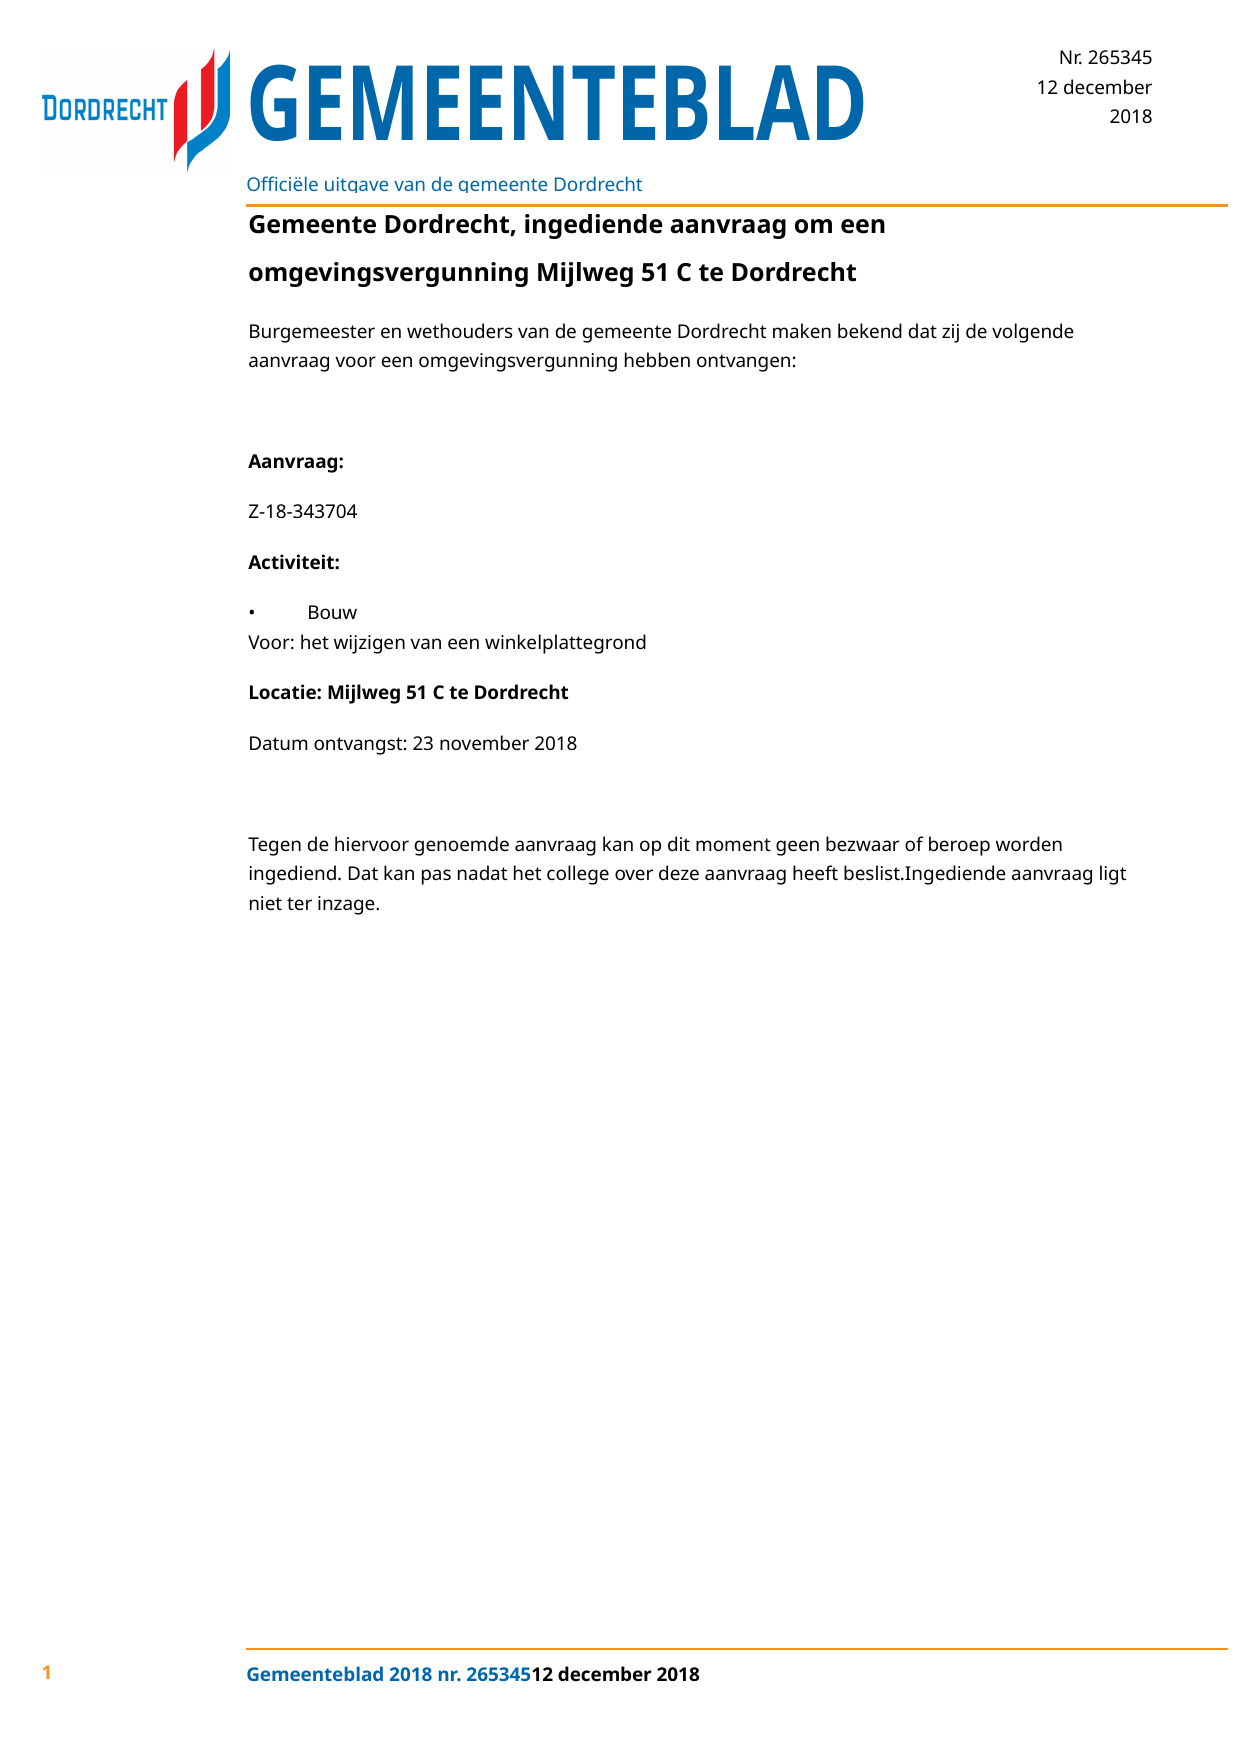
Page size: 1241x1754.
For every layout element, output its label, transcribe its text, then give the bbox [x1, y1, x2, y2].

text Tegen de hiervoor genoemde aanvraag kan op dit moment geen bezwaar of beroep worden ingediend. Dat kan pas nadat het college over deze aanvraag heeft beslist.Ingediende aanvraag ligt niet ter inzage. [248, 831, 1152, 916]
text Datum ontvangst: 23 november 2018 [248, 730, 1152, 756]
list Bouw [248, 599, 1152, 625]
text Z-18-343704 [248, 499, 1152, 524]
picture [41, 47, 231, 172]
text Aanvraag: [248, 448, 1152, 474]
text Burgemeester en wethouders van de gemeente Dordrecht maken bekend dat zij de volgende aanvraag voor een omgevingsvergunning hebben ontvangen: [248, 318, 1152, 373]
text Voor: het wijzigen van een winkelplattegrond [248, 629, 1152, 655]
text Locatie: Mijlweg 51 C te Dordrecht [248, 679, 1152, 705]
text Gemeente Dordrecht, ingediende aanvraag om een omgevingsvergunning Mijlweg 51 C te Dordrecht [248, 207, 1152, 288]
text Activiteit: [248, 549, 1152, 575]
